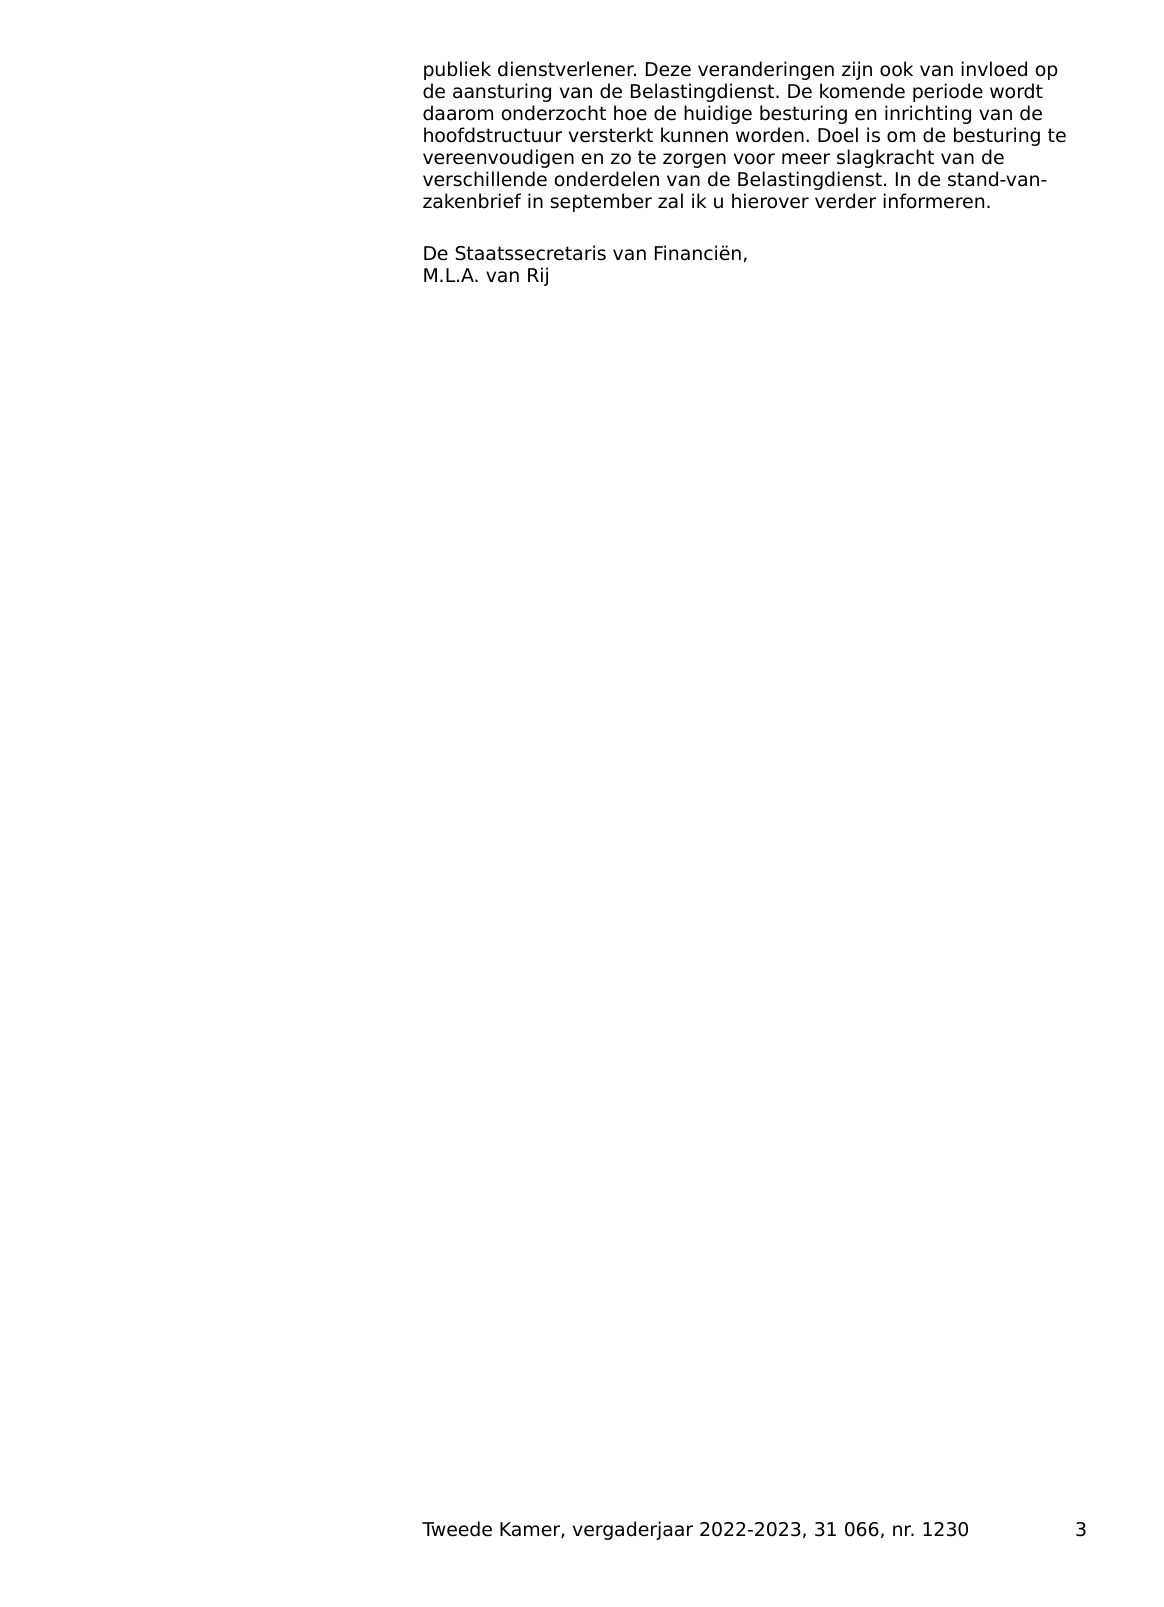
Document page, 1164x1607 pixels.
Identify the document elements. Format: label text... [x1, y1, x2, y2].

text De Staatssecretaris van Financiën, M.L.A. van Rij [422, 243, 1087, 287]
text publiek dienstverlener. Deze veranderingen zijn ook van invloed op de aansturing van de Belastingdienst. De komende periode wordt daarom onderzocht hoe de huidige besturing en inrichting van de hoofdstructuur versterkt kunnen worden. Doel is om de besturing te vereenvoudigen en zo te zorgen voor meer slagkracht van de verschillende onderdelen van de Belastingdienst. In de stand-van-zakenbrief in september zal ik u hierover verder informeren. [422, 59, 1087, 213]
